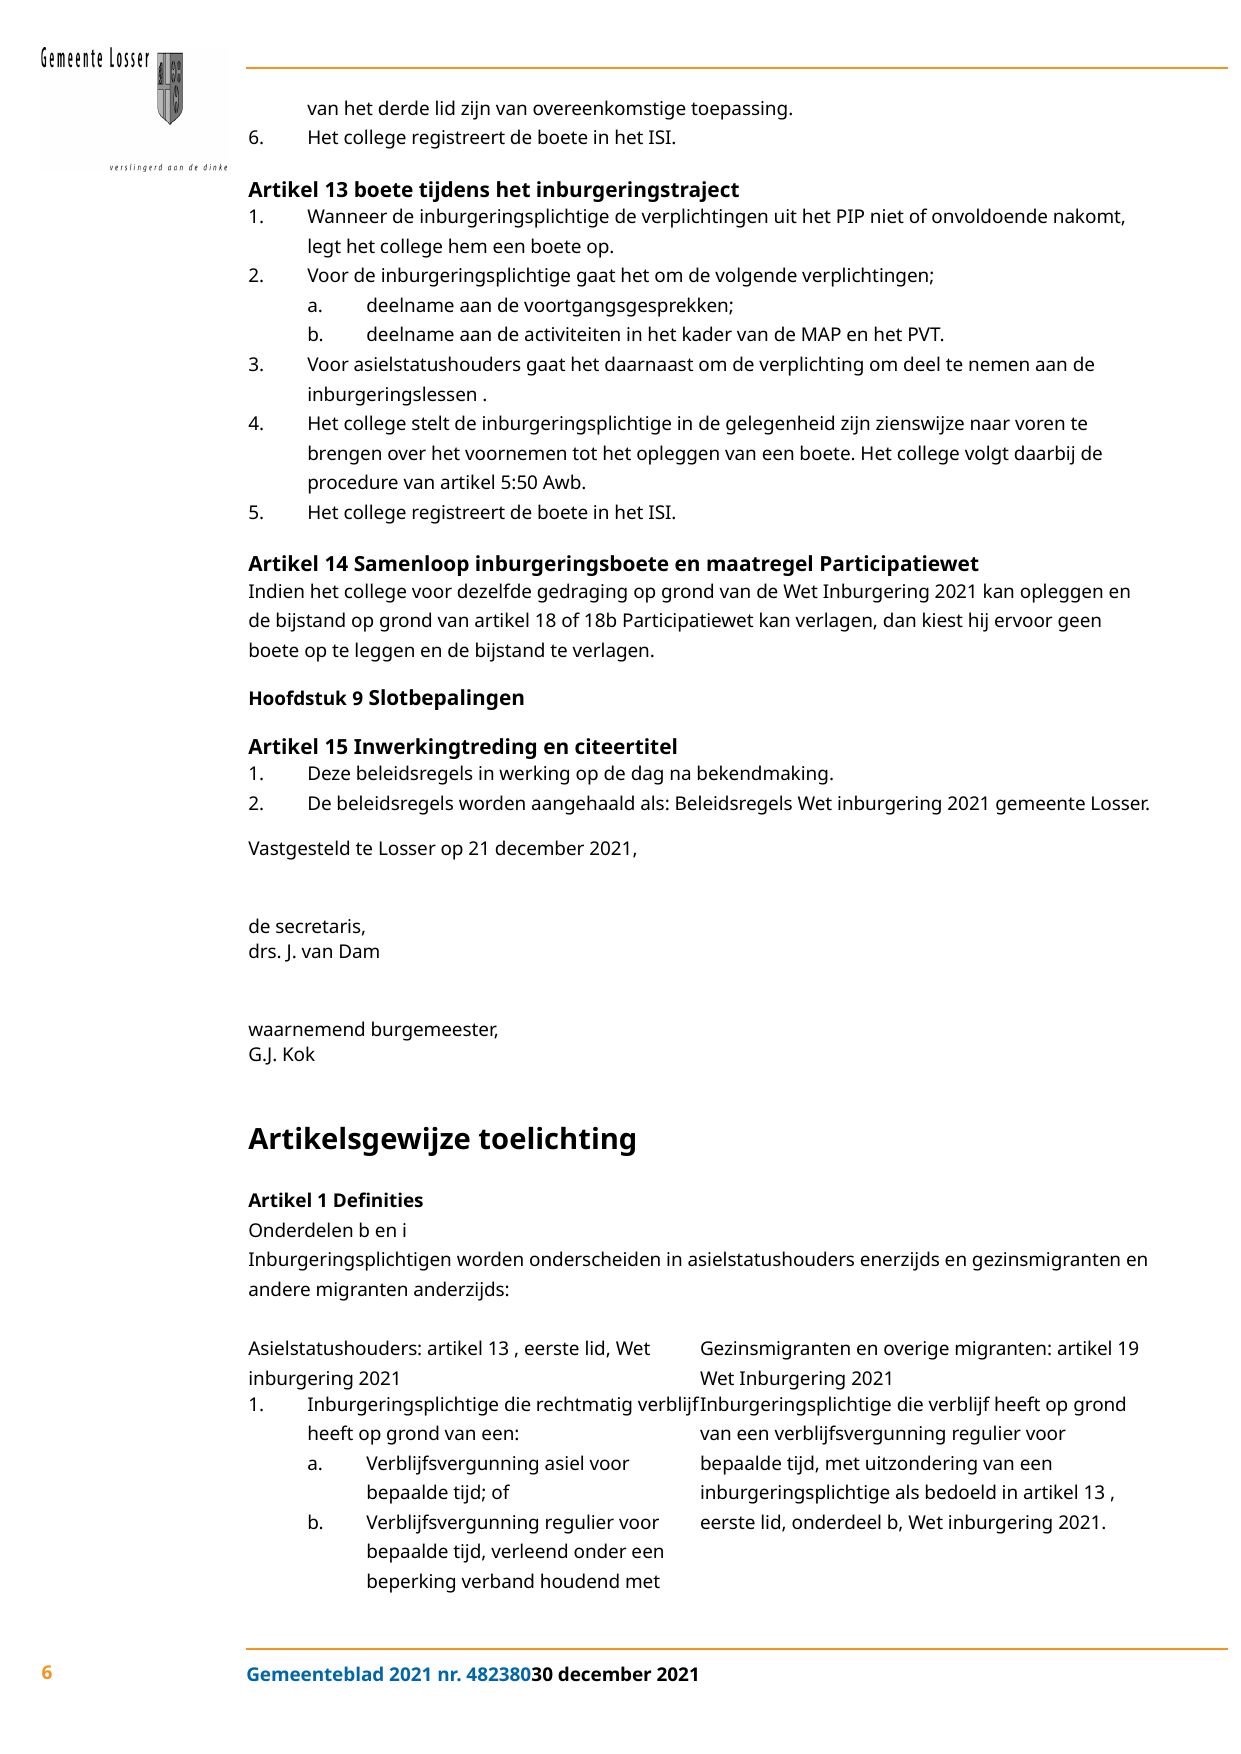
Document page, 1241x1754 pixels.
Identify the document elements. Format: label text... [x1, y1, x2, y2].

table_cell Inburgeringsplichtige die rechtmatig verblijf heeft op grond van een: Verblijfsvergunning asiel voor bepaalde tijd; of Verblijfsvergunning regulier voor bepaalde tijd, verleend onder een beperking verband houdend met [248, 1391, 700, 1594]
picture [41, 47, 231, 172]
list deelname aan de voortgangsgesprekken; [307, 292, 1152, 318]
list Wanneer de inburgeringsplichtige de verplichtingen uit het PIP niet of onvoldoende nakomt, legt het college hem een boete op. [248, 203, 1152, 258]
text Indien het college voor dezelfde gedraging op grond van de Wet Inburgering 2021 kan opleggen en de bijstand op grond van artikel 18 of 18b Participatiewet kan verlagen, dan kiest hij ervoor geen boete op te leggen en de bijstand te verlagen. [248, 578, 1152, 663]
table_header Gezinsmigranten en overige migranten: artikel 19 Wet Inburgering 2021 [700, 1336, 1152, 1391]
list Het college stelt de inburgeringsplichtige in de gelegenheid zijn zienswijze naar voren te brengen over het voornemen tot het opleggen van een boete. Het college volgt daarbij de procedure van artikel 5:50 Awb. [248, 410, 1152, 495]
list De beleidsregels worden aangehaald als: Beleidsregels Wet inburgering 2021 gemeente Losser. [248, 790, 1152, 816]
text Artikelsgewijze toelichting [248, 1119, 1152, 1158]
text Vastgesteld te Losser op 21 december 2021, [248, 836, 1152, 861]
list Voor de inburgeringsplichtige gaat het om de volgende verplichtingen; [248, 262, 1152, 288]
text Artikel 1 Definities [248, 1187, 1152, 1213]
text Artikel 15 Inwerkingtreding en citeertitel [248, 732, 1152, 760]
text Artikel 13 boete tijdens het inburgeringstraject [248, 175, 1152, 203]
text de secretaris, [248, 913, 1152, 938]
table_header Asielstatushouders: artikel 13 , eerste lid, Wet inburgering 2021 [248, 1336, 700, 1391]
text waarnemend burgemeester, [248, 1016, 1152, 1041]
text G.J. Kok [248, 1041, 1152, 1067]
text drs. J. van Dam [248, 938, 1152, 964]
text Inburgeringsplichtigen worden onderscheiden in asielstatushouders enerzijds en gezinsmigranten en andere migranten anderzijds: [248, 1247, 1152, 1302]
list Voor asielstatushouders gaat het daarnaast om de verplichting om deel te nemen aan de inburgeringslessen . [248, 351, 1152, 406]
list deelname aan de activiteiten in het kader van de MAP en het PVT. [307, 322, 1152, 347]
text Artikel 14 Samenloop inburgeringsboete en maatregel Participatiewet [248, 549, 1152, 578]
list Het college registreert de boete in het ISI. [248, 499, 1152, 525]
table_cell Inburgeringsplichtige die verblijf heeft op grond van een verblijfsvergunning regulier voor bepaalde tijd, met uitzondering van een inburgeringsplichtige als bedoeld in artikel 13 , eerste lid, onderdeel b, Wet inburgering 2021. [700, 1391, 1152, 1594]
list van het derde lid zijn van overeenkomstige toepassing. [248, 95, 1152, 121]
text Onderdelen b en i [248, 1217, 1152, 1243]
text Hoofdstuk 9 Slotbepalingen [248, 683, 1152, 711]
list Deze beleidsregels in werking op de dag na bekendmaking. [248, 760, 1152, 786]
list Het college registreert de boete in het ISI. [248, 124, 1152, 150]
